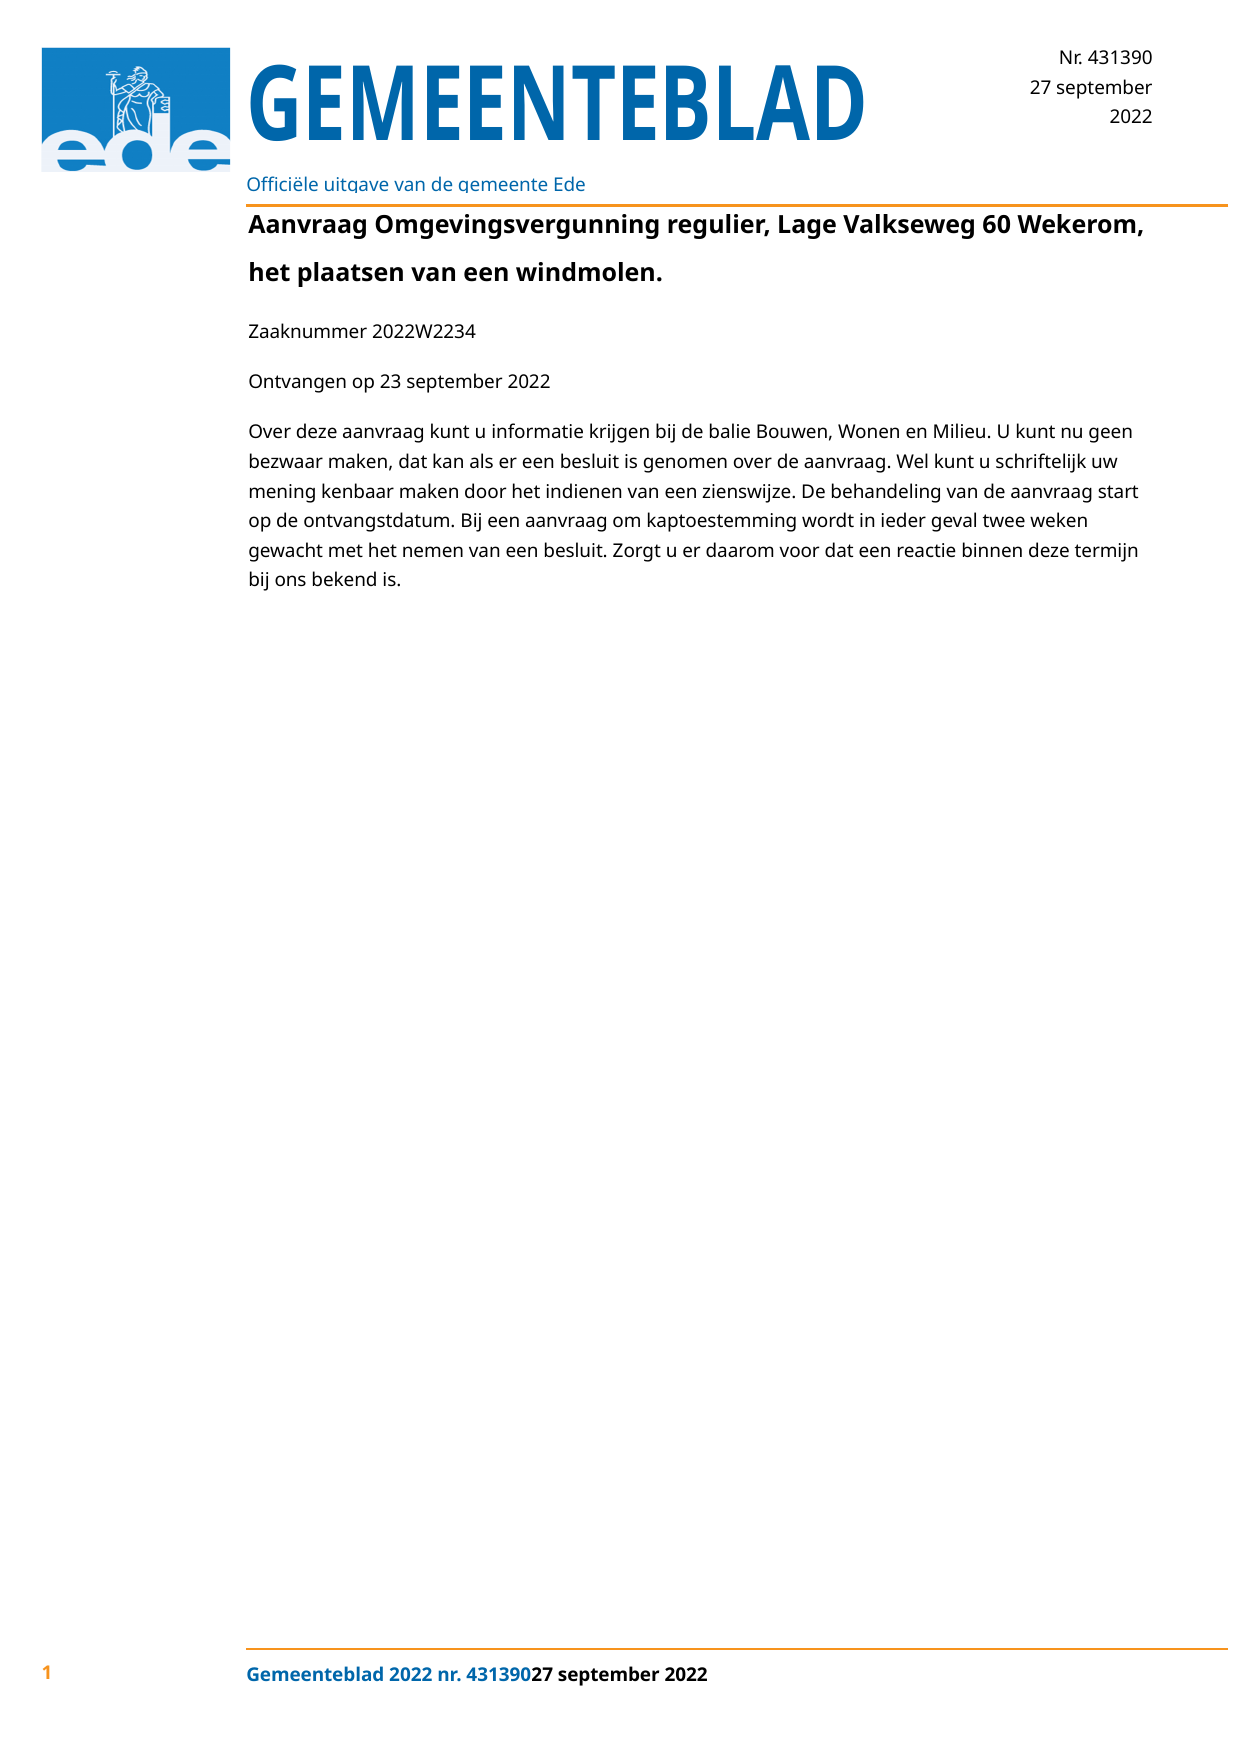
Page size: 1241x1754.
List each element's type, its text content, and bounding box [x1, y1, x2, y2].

picture [41, 47, 231, 172]
text Ontvangen op 23 september 2022 [248, 368, 1152, 394]
text Over deze aanvraag kunt u informatie krijgen bij de balie Bouwen, Wonen en Milieu. U kunt nu geen bezwaar maken, dat kan als er een besluit is genomen over de aanvraag. Wel kunt u schriftelijk uw mening kenbaar maken door het indienen van een zienswijze. De behandeling van de aanvraag start op de ontvangstdatum. Bij een aanvraag om kaptoestemming wordt in ieder geval twee weken gewacht met het nemen van een besluit. Zorgt u er daarom voor dat een reactie binnen deze termijn bij ons bekend is. [248, 419, 1152, 592]
text Zaaknummer 2022W2234 [248, 318, 1152, 344]
text Aanvraag Omgevingsvergunning regulier, Lage Valkseweg 60 Wekerom, het plaatsen van een windmolen. [248, 207, 1152, 288]
